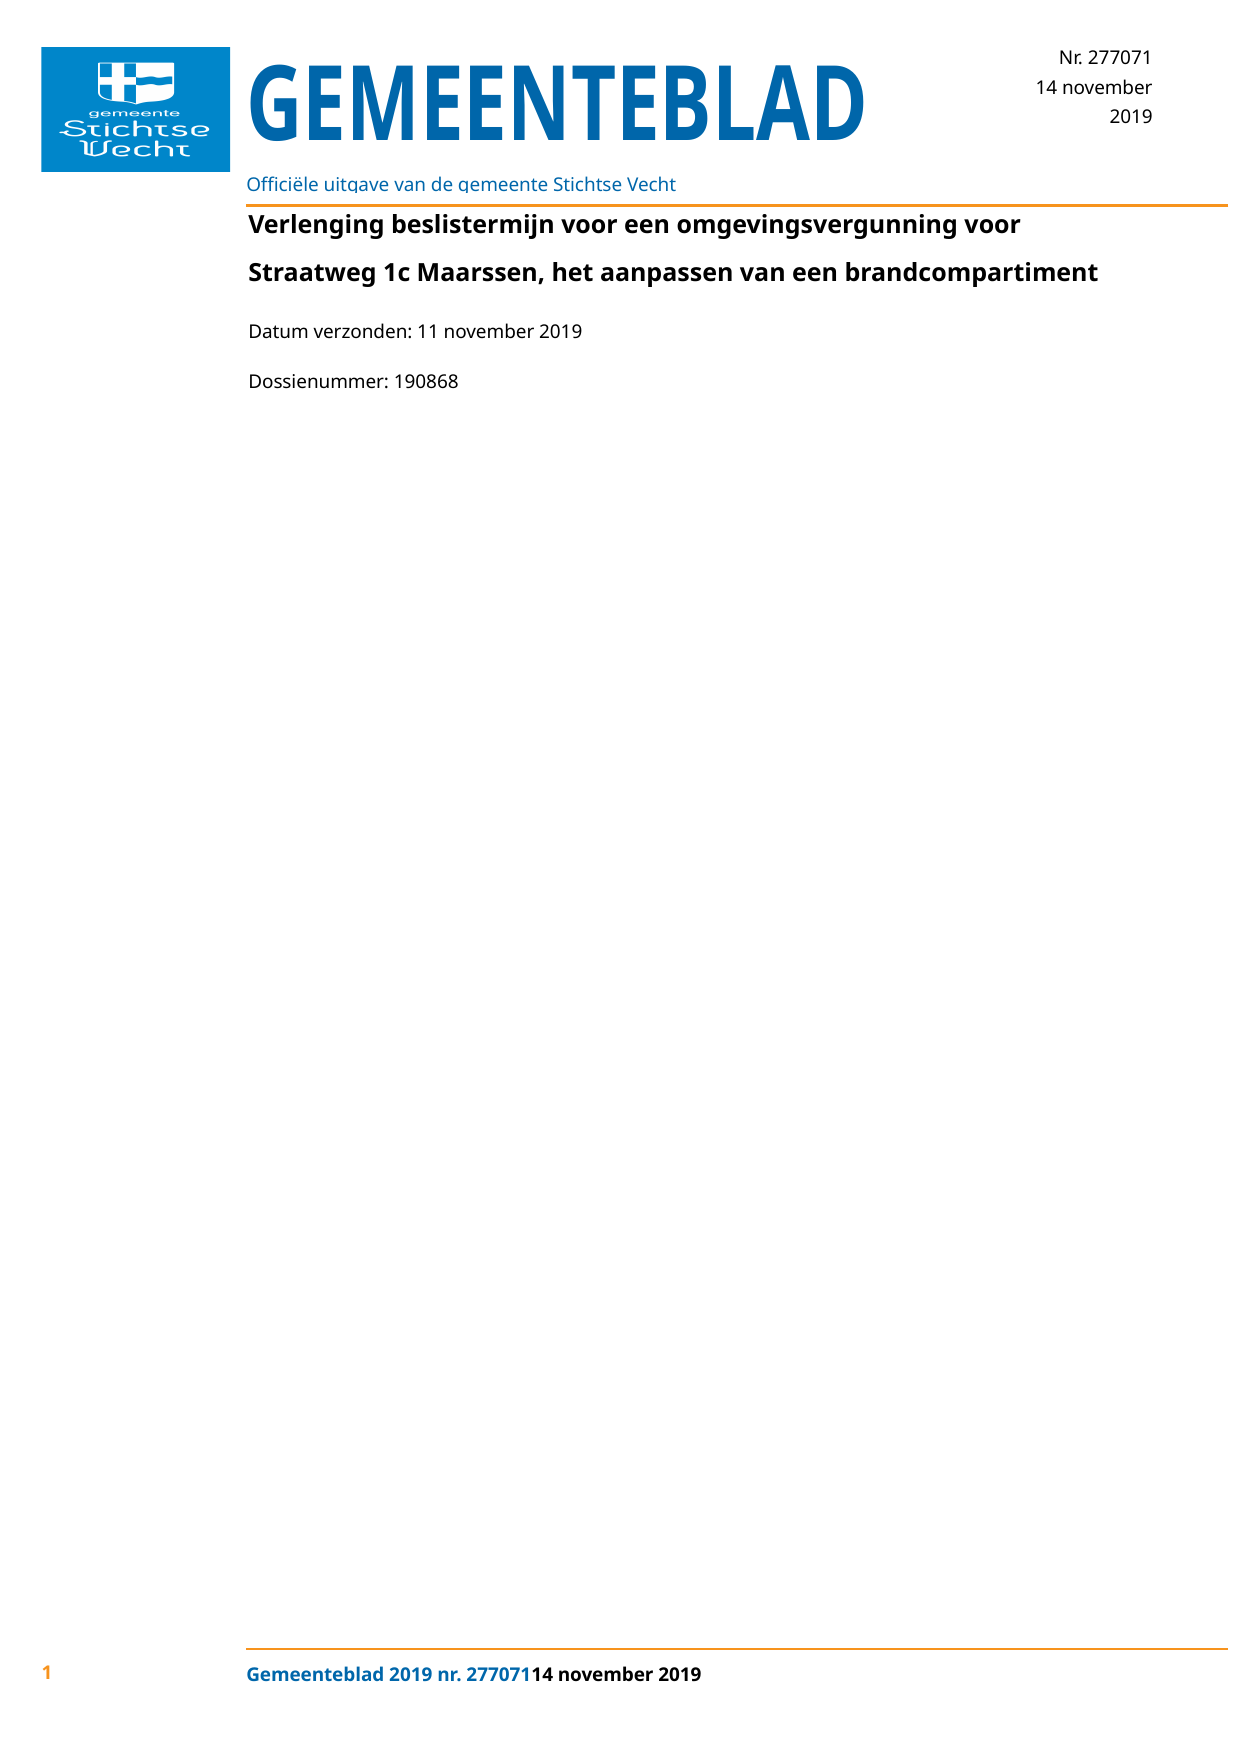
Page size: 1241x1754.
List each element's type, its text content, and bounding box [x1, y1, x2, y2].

picture [99, 63, 135, 101]
picture [137, 63, 174, 103]
text Verlenging beslistermijn voor een omgevingsvergunning voor Straatweg 1c Maarssen, het aanpassen van een brandcompartiment [248, 207, 1152, 288]
text Dossienummer: 190868 [248, 368, 1152, 394]
text Datum verzonden: 11 november 2019 [248, 318, 1152, 344]
